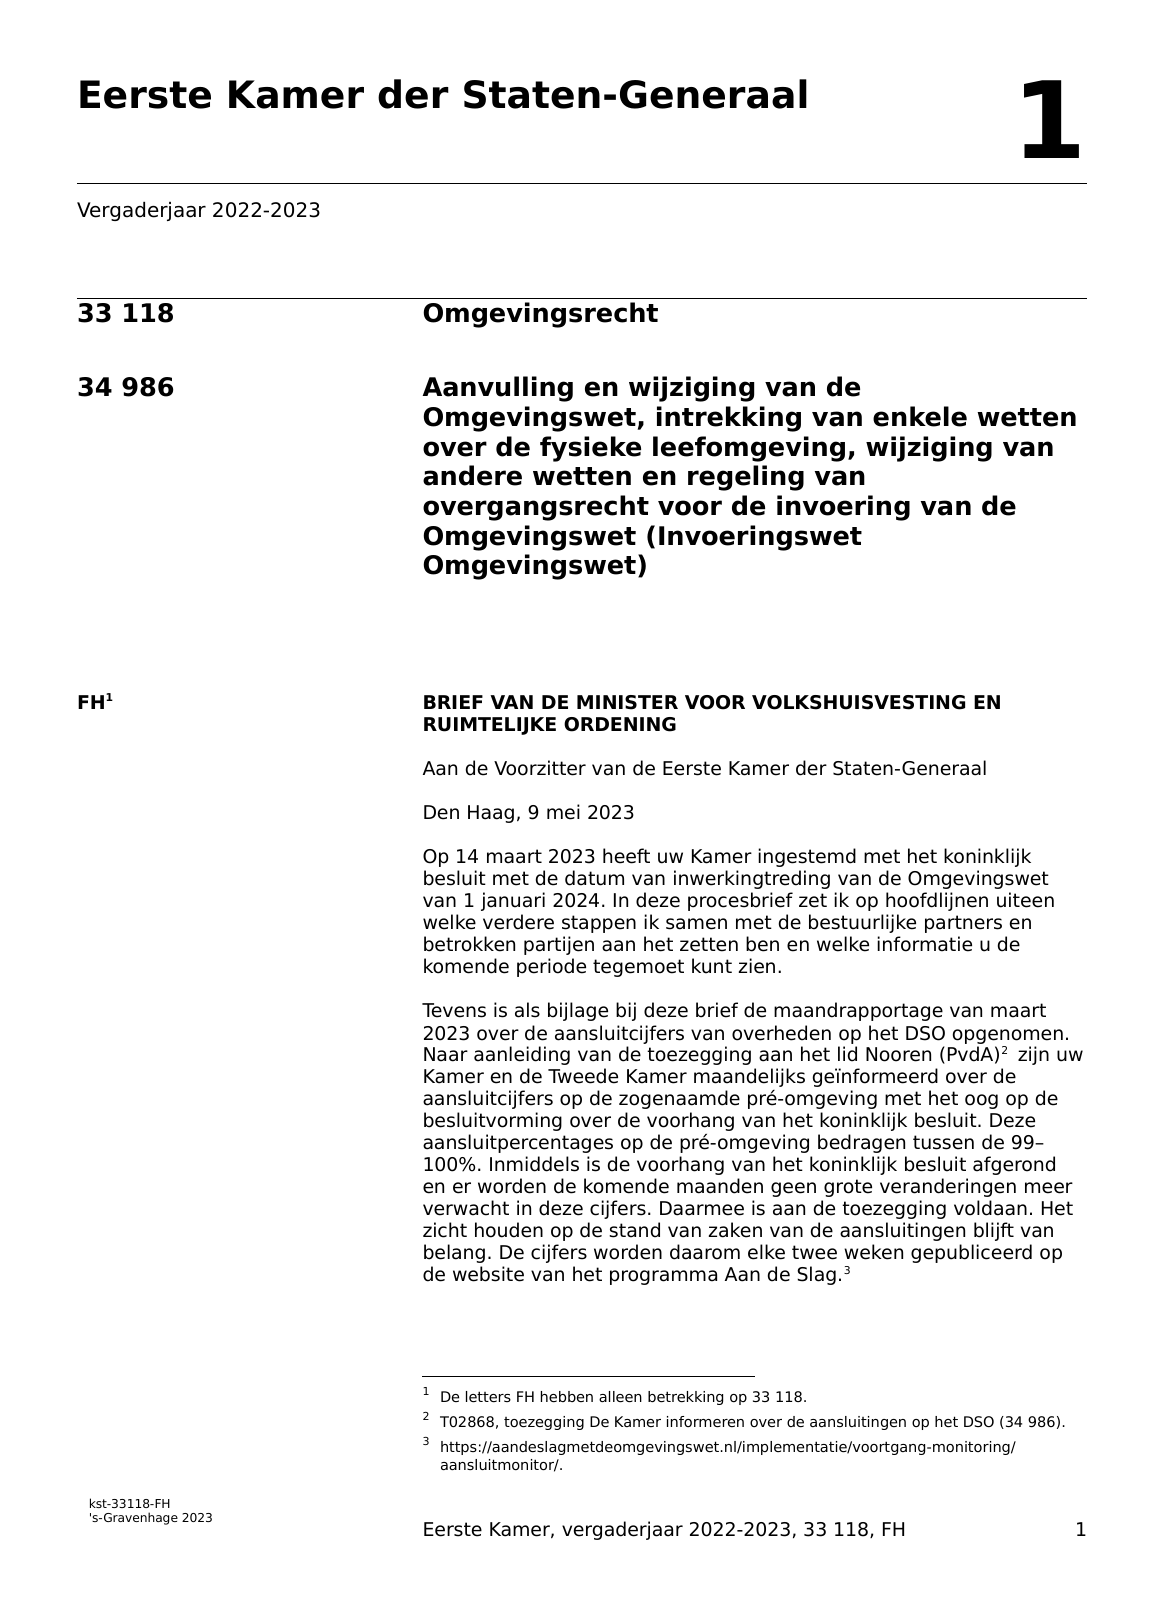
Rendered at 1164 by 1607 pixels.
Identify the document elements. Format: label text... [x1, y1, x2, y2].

table_cell Vergaderjaar 2022-2023 [77, 184, 1087, 298]
text https://aandeslagmetdeomgevingswet.nl/implementatie/voortgang-monitoring/aansluitmonitor/. [422, 1435, 1087, 1474]
subtitle FH BRIEF VAN DE MINISTER VOOR VOLKSHUISVESTING EN RUIMTELIJKE ORDENING [77, 692, 1087, 736]
text T02868, toezegging De Kamer informeren over de aansluitingen op het DSO (34 986). [422, 1410, 1087, 1432]
subtitle 34 986 Aanvulling en wijziging van de Omgevingswet, intrekking van enkele wetten over de fysieke leefomgeving, wijziging van andere wetten en regeling van overgangsrecht voor de invoering van de Omgevingswet (Invoeringswet Omgevingswet) [77, 373, 1087, 581]
text kst-33118-FH [88, 1497, 323, 1511]
text De letters FH hebben alleen betrekking op 33 118. [422, 1385, 1087, 1407]
text Op 14 maart 2023 heeft uw Kamer ingestemd met het koninklijk besluit met de datum van inwerkingtreding van de Omgevingswet van 1 januari 2024. In deze procesbrief zet ik op hoofdlijnen uiteen welke verdere stappen ik samen met de bestuurlijke partners en betrokken partijen aan het zetten ben en welke informatie u de komende periode tegemoet kunt zien. [422, 846, 1087, 978]
table_header Eerste Kamer der Staten-Generaal [77, 59, 886, 183]
table_header 1 [886, 59, 1087, 183]
text Aan de Voorzitter van de Eerste Kamer der Staten-Generaal [422, 758, 1087, 780]
text Tevens is als bijlage bij deze brief de maandrapportage van maart 2023 over de aansluitcijfers van overheden op het DSO opgenomen. Naar aanleiding van de toezegging aan het lid Nooren (PvdA) zijn uw Kamer en de Tweede Kamer maandelijks geïnformeerd over de aansluitcijfers op de zogenaamde pré-omgeving met het oog op de besluitvorming over de voorhang van het koninklijk besluit. Deze aansluitpercentages op de pré-omgeving bedragen tussen de 99–100%. Inmiddels is de voorhang van het koninklijk besluit afgerond en er worden de komende maanden geen grote veranderingen meer verwacht in deze cijfers. Daarmee is aan de toezegging voldaan. Het zicht houden op de stand van zaken van de aansluitingen blijft van belang. De cijfers worden daarom elke twee weken gepubliceerd op de website van het programma Aan de Slag. [422, 1000, 1087, 1286]
text Den Haag, 9 mei 2023 [422, 802, 1087, 824]
subtitle 33 118 Omgevingsrecht [77, 299, 1087, 329]
text 's-Gravenhage 2023 [88, 1511, 323, 1525]
